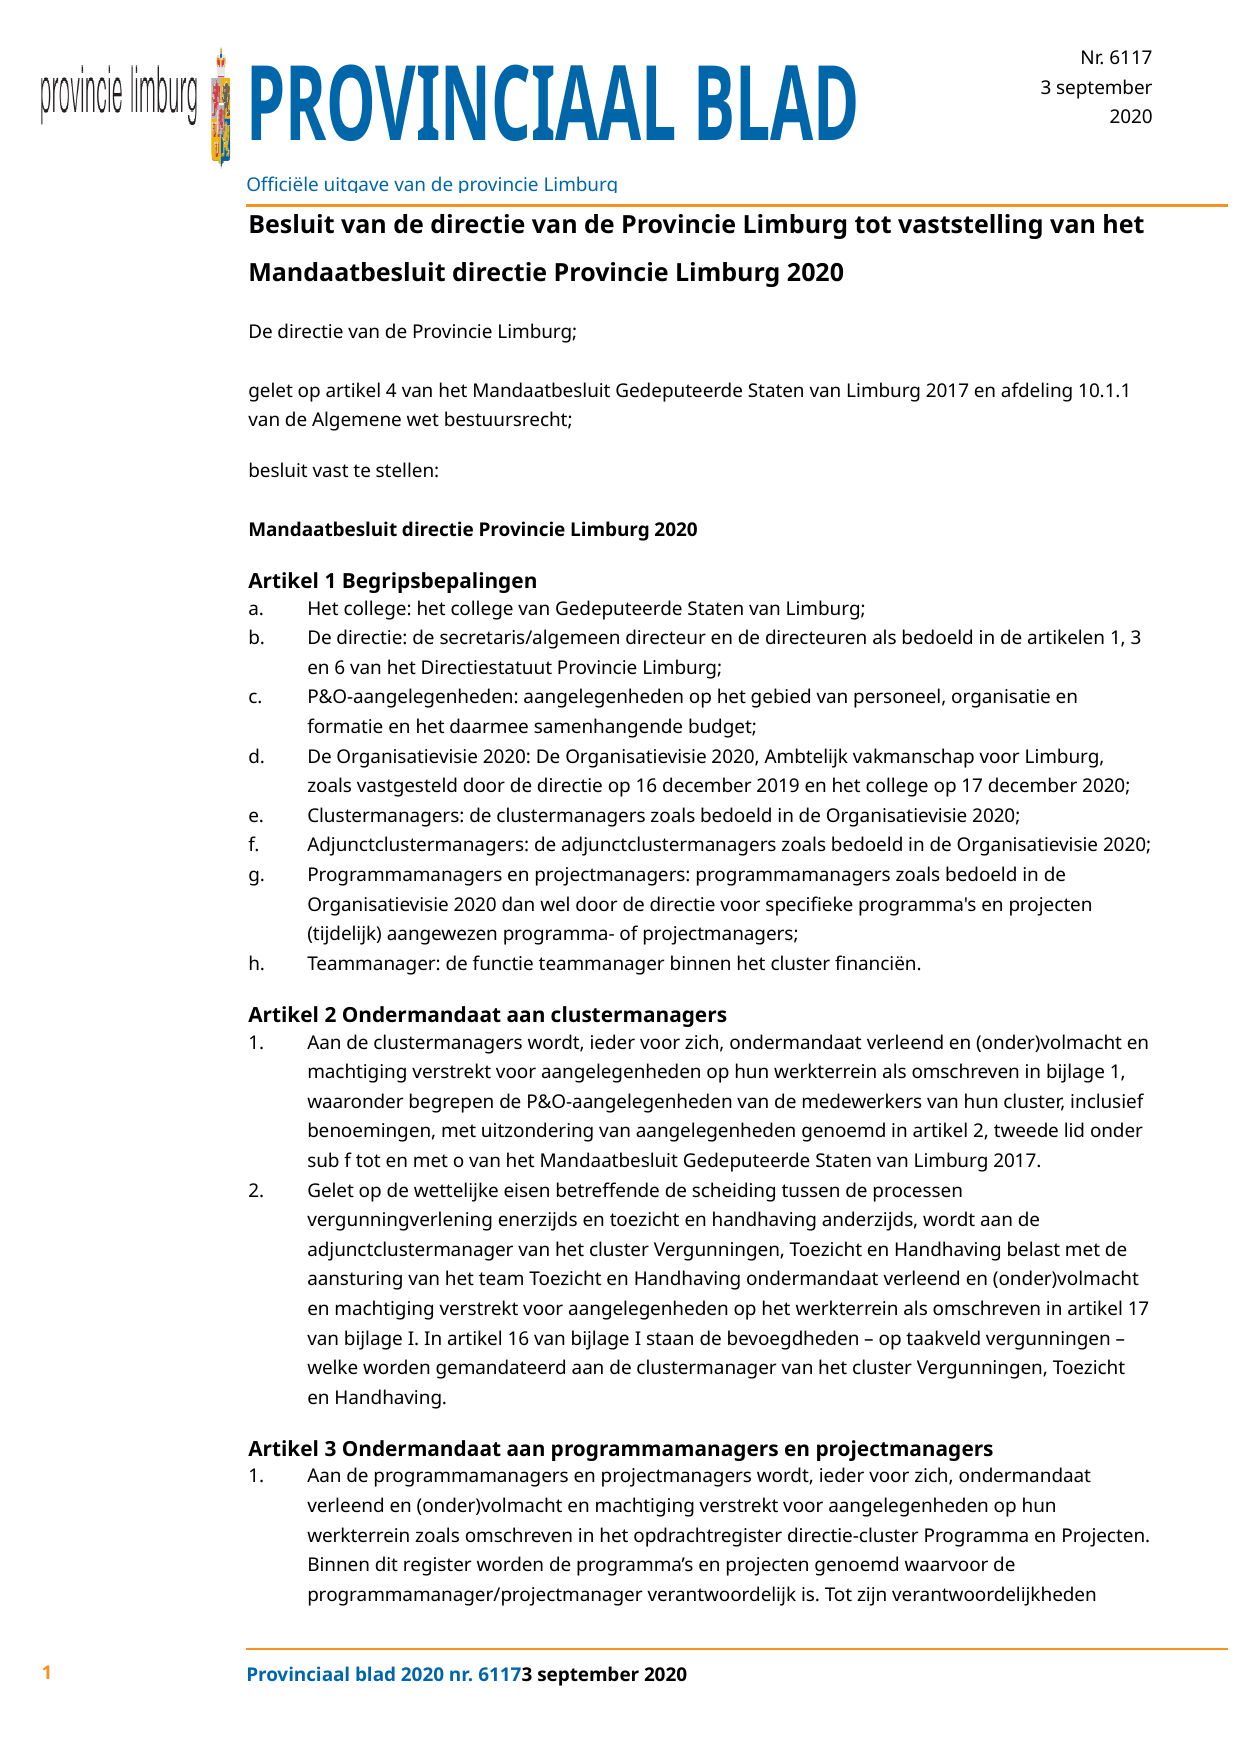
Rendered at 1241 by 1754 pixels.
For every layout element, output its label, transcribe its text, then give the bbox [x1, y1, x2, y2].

list Clustermanagers: de clustermanagers zoals bedoeld in de Organisatievisie 2020; [248, 802, 1152, 828]
list Gelet op de wettelijke eisen betreffende de scheiding tussen de processen vergunningverlening enerzijds en toezicht en handhaving anderzijds, wordt aan de adjunctclustermanager van het cluster Vergunningen, Toezicht en Handhaving belast met de aansturing van het team Toezicht en Handhaving ondermandaat verleend en (onder)volmacht en machtiging verstrekt voor aangelegenheden op het werkterrein als omschreven in artikel 17 van bijlage I. In artikel 16 van bijlage I staan de bevoegdheden – op taakveld vergunningen – welke worden gemandateerd aan de clustermanager van het cluster Vergunningen, Toezicht en Handhaving. [248, 1177, 1152, 1409]
list Aan de clustermanagers wordt, ieder voor zich, ondermandaat verleend en (onder)volmacht en machtiging verstrekt voor aangelegenheden op hun werkterrein als omschreven in bijlage 1, waaronder begrepen de P&O-aangelegenheden van de medewerkers van hun cluster, inclusief benoemingen, met uitzondering van aangelegenheden genoemd in artikel 2, tweede lid onder sub f tot en met o van het Mandaatbesluit Gedeputeerde Staten van Limburg 2017. [248, 1029, 1152, 1173]
text De directie van de Provincie Limburg; [248, 318, 1152, 344]
list Programmamanagers en projectmanagers: programmamanagers zoals bedoeld in de Organisatievisie 2020 dan wel door de directie voor specifieke programma's en projecten (tijdelijk) aangewezen programma- of projectmanagers; [248, 861, 1152, 946]
list Het college: het college van Gedeputeerde Staten van Limburg; [248, 595, 1152, 621]
list Aan de programmamanagers en projectmanagers wordt, ieder voor zich, ondermandaat verleend en (onder)volmacht en machtiging verstrekt voor aangelegenheden op hun werkterrein zoals omschreven in het opdrachtregister directie-cluster Programma en Projecten. Binnen dit register worden de programma’s en projecten genoemd waarvoor de programmamanager/projectmanager verantwoordelijk is. Tot zijn verantwoordelijkheden [248, 1463, 1152, 1607]
text Artikel 2 Ondermandaat aan clustermanagers [248, 1000, 1152, 1029]
list De Organisatievisie 2020: De Organisatievisie 2020, Ambtelijk vakmanschap voor Limburg, zoals vastgesteld door de directie op 16 december 2019 en het college op 17 december 2020; [248, 743, 1152, 798]
list Adjunctclustermanagers: de adjunctclustermanagers zoals bedoeld in de Organisatievisie 2020; [248, 832, 1152, 857]
list Teammanager: de functie teammanager binnen het cluster financiën. [248, 950, 1152, 976]
picture [41, 47, 231, 172]
text Artikel 1 Begripsbepalingen [248, 567, 1152, 595]
list P&O-aangelegenheden: aangelegenheden op het gebied van personeel, organisatie en formatie en het daarmee samenhangende budget; [248, 684, 1152, 739]
text Mandaatbesluit directie Provincie Limburg 2020 [248, 516, 1152, 542]
text gelet op artikel 4 van het Mandaatbesluit Gedeputeerde Staten van Limburg 2017 en afdeling 10.1.1 van de Algemene wet bestuursrecht; [248, 377, 1152, 432]
text Besluit van de directie van de Provincie Limburg tot vaststelling van het Mandaatbesluit directie Provincie Limburg 2020 [248, 207, 1152, 288]
text besluit vast te stellen: [248, 457, 1152, 483]
list De directie: de secretaris/algemeen directeur en de directeuren als bedoeld in de artikelen 1, 3 en 6 van het Directiestatuut Provincie Limburg; [248, 624, 1152, 680]
text Artikel 3 Ondermandaat aan programmamanagers en projectmanagers [248, 1434, 1152, 1463]
